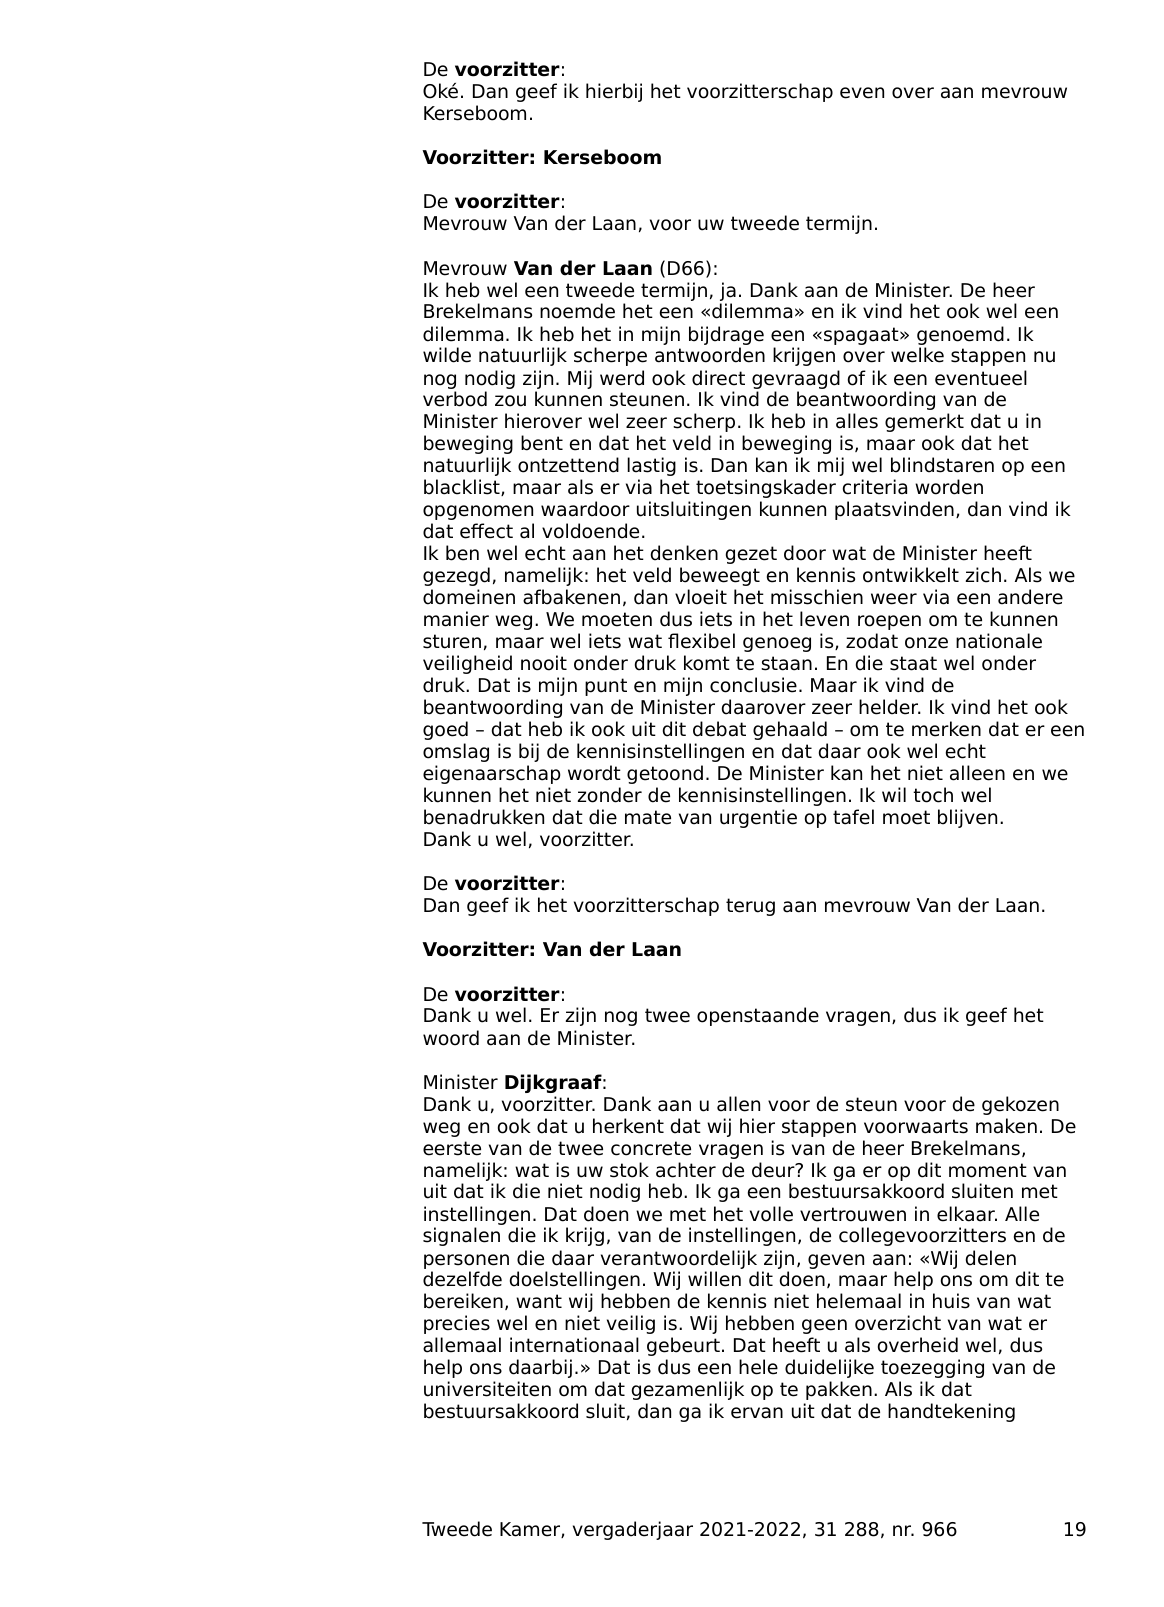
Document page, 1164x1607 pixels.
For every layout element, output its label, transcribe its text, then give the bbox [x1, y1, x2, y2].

text Dank u, voorzitter. Dank aan u allen voor de steun voor de gekozen weg en ook dat u herkent dat wij hier stappen voorwaarts maken. De eerste van de twee concrete vragen is van de heer Brekelmans, namelijk: wat is uw stok achter de deur? Ik ga er op dit moment van uit dat ik die niet nodig heb. Ik ga een bestuursakkoord sluiten met instellingen. Dat doen we met het volle vertrouwen in elkaar. Alle signalen die ik krijg, van de instellingen, de collegevoorzitters en de personen die daar verantwoordelijk zijn, geven aan: «Wij delen dezelfde doelstellingen. Wij willen dit doen, maar help ons om dit te bereiken, want wij hebben de kennis niet helemaal in huis van wat precies wel en niet veilig is. Wij hebben geen overzicht van wat er allemaal internationaal gebeurt. Dat heeft u als overheid wel, dus help ons daarbij.» Dat is dus een hele duidelijke toezegging van de universiteiten om dat gezamenlijk op te pakken. Als ik dat bestuursakkoord sluit, dan ga ik ervan uit dat de handtekening [422, 1093, 1087, 1423]
text Mevrouw Van der Laan, voor uw tweede termijn. [422, 213, 1087, 235]
text Oké. Dan geef ik hierbij het voorzitterschap even over aan mevrouw Kerseboom. [422, 81, 1087, 125]
text De voorzitter: [422, 191, 1087, 213]
text Dank u wel. Er zijn nog twee openstaande vragen, dus ik geef het woord aan de Minister. [422, 1005, 1087, 1049]
subtitle Voorzitter: Kerseboom [422, 147, 1087, 169]
text Ik heb wel een tweede termijn, ja. Dank aan de Minister. De heer Brekelmans noemde het een «dilemma» en ik vind het ook wel een dilemma. Ik heb het in mijn bijdrage een «spagaat» genoemd. Ik wilde natuurlijk scherpe antwoorden krijgen over welke stappen nu nog nodig zijn. Mij werd ook direct gevraagd of ik een eventueel verbod zou kunnen steunen. Ik vind de beantwoording van de Minister hierover wel zeer scherp. Ik heb in alles gemerkt dat u in beweging bent en dat het veld in beweging is, maar ook dat het natuurlijk ontzettend lastig is. Dan kan ik mij wel blindstaren op een blacklist, maar als er via het toetsingskader criteria worden opgenomen waardoor uitsluitingen kunnen plaatsvinden, dan vind ik dat effect al voldoende. [422, 279, 1087, 543]
subtitle Voorzitter: Van der Laan [422, 939, 1087, 961]
text De voorzitter: [422, 983, 1087, 1005]
text Minister Dijkgraaf: [422, 1072, 1087, 1093]
text De voorzitter: [422, 59, 1087, 81]
text Dank u wel, voorzitter. [422, 829, 1087, 851]
text Mevrouw Van der Laan (D66): [422, 257, 1087, 279]
text De voorzitter: [422, 873, 1087, 895]
text Ik ben wel echt aan het denken gezet door wat de Minister heeft gezegd, namelijk: het veld beweegt en kennis ontwikkelt zich. Als we domeinen afbakenen, dan vloeit het misschien weer via een andere manier weg. We moeten dus iets in het leven roepen om te kunnen sturen, maar wel iets wat flexibel genoeg is, zodat onze nationale veiligheid nooit onder druk komt te staan. En die staat wel onder druk. Dat is mijn punt en mijn conclusie. Maar ik vind de beantwoording van de Minister daarover zeer helder. Ik vind het ook goed – dat heb ik ook uit dit debat gehaald – om te merken dat er een omslag is bij de kennisinstellingen en dat daar ook wel echt eigenaarschap wordt getoond. De Minister kan het niet alleen en we kunnen het niet zonder de kennisinstellingen. Ik wil toch wel benadrukken dat die mate van urgentie op tafel moet blijven. [422, 543, 1087, 829]
text Dan geef ik het voorzitterschap terug aan mevrouw Van der Laan. [422, 895, 1087, 917]
